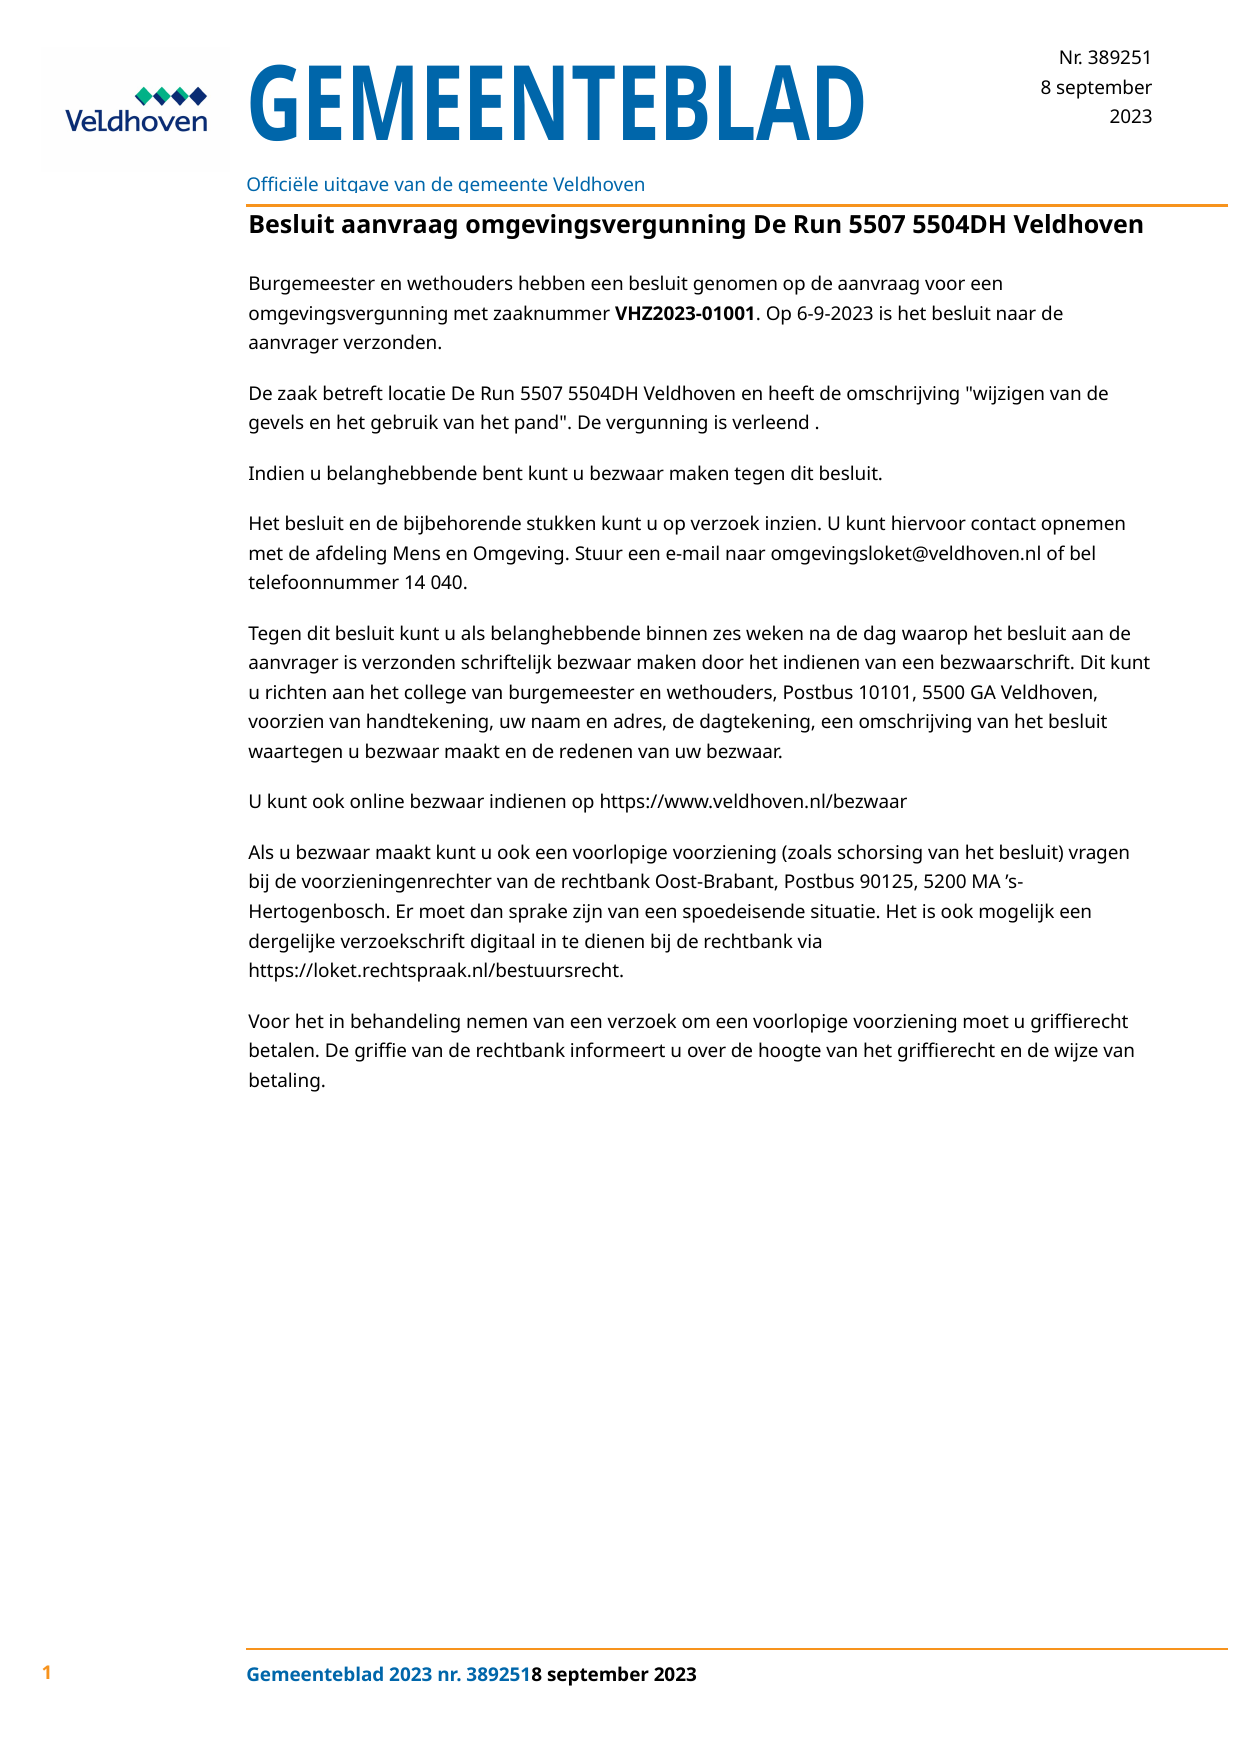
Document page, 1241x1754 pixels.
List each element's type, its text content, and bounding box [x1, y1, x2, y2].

text U kunt ook online bezwaar indienen op https://www.veldhoven.nl/bezwaar [248, 789, 1152, 814]
text Het besluit en de bijbehorende stukken kunt u op verzoek inzien. U kunt hiervoor contact opnemen met de afdeling Mens en Omgeving. Stuur een e-mail naar omgevingsloket@veldhoven.nl of bel telefoonnummer 14 040. [248, 510, 1152, 595]
text Indien u belanghebbende bent kunt u bezwaar maken tegen dit besluit. [248, 460, 1152, 486]
text Besluit aanvraag omgevingsvergunning De Run 5507 5504DH Veldhoven [248, 207, 1152, 241]
text Burgemeester en wethouders hebben een besluit genomen op de aanvraag voor een omgevingsvergunning met zaaknummer VHZ2023-01001. Op 6-9-2023 is het besluit naar de aanvrager verzonden. [248, 270, 1152, 355]
text Tegen dit besluit kunt u als belanghebbende binnen zes weken na de dag waarop het besluit aan de aanvrager is verzonden schriftelijk bezwaar maken door het indienen van een bezwaarschrift. Dit kunt u richten aan het college van burgemeester en wethouders, Postbus 10101, 5500 GA Veldhoven, voorzien van handtekening, uw naam en adres, de dagtekening, een omschrijving van het besluit waartegen u bezwaar maakt en de redenen van uw bezwaar. [248, 620, 1152, 764]
text Als u bezwaar maakt kunt u ook een voorlopige voorziening (zoals schorsing van het besluit) vragen bij de voorzieningenrechter van de rechtbank Oost-Brabant, Postbus 90125, 5200 MA ’s-Hertogenbosch. Er moet dan sprake zijn van een spoedeisende situatie. Het is ook mogelijk een dergelijke verzoekschrift digitaal in te dienen bij de rechtbank via https://loket.rechtspraak.nl/bestuursrecht. [248, 839, 1152, 983]
text Voor het in behandeling nemen van een verzoek om een voorlopige voorziening moet u griffierecht betalen. De griffie van de rechtbank informeert u over de hoogte van het griffierecht en de wijze van betaling. [248, 1008, 1152, 1093]
text De zaak betreft locatie De Run 5507 5504DH Veldhoven en heeft de omschrijving "wijzigen van de gevels en het gebruik van het pand". De vergunning is verleend . [248, 380, 1152, 435]
picture [41, 47, 231, 172]
